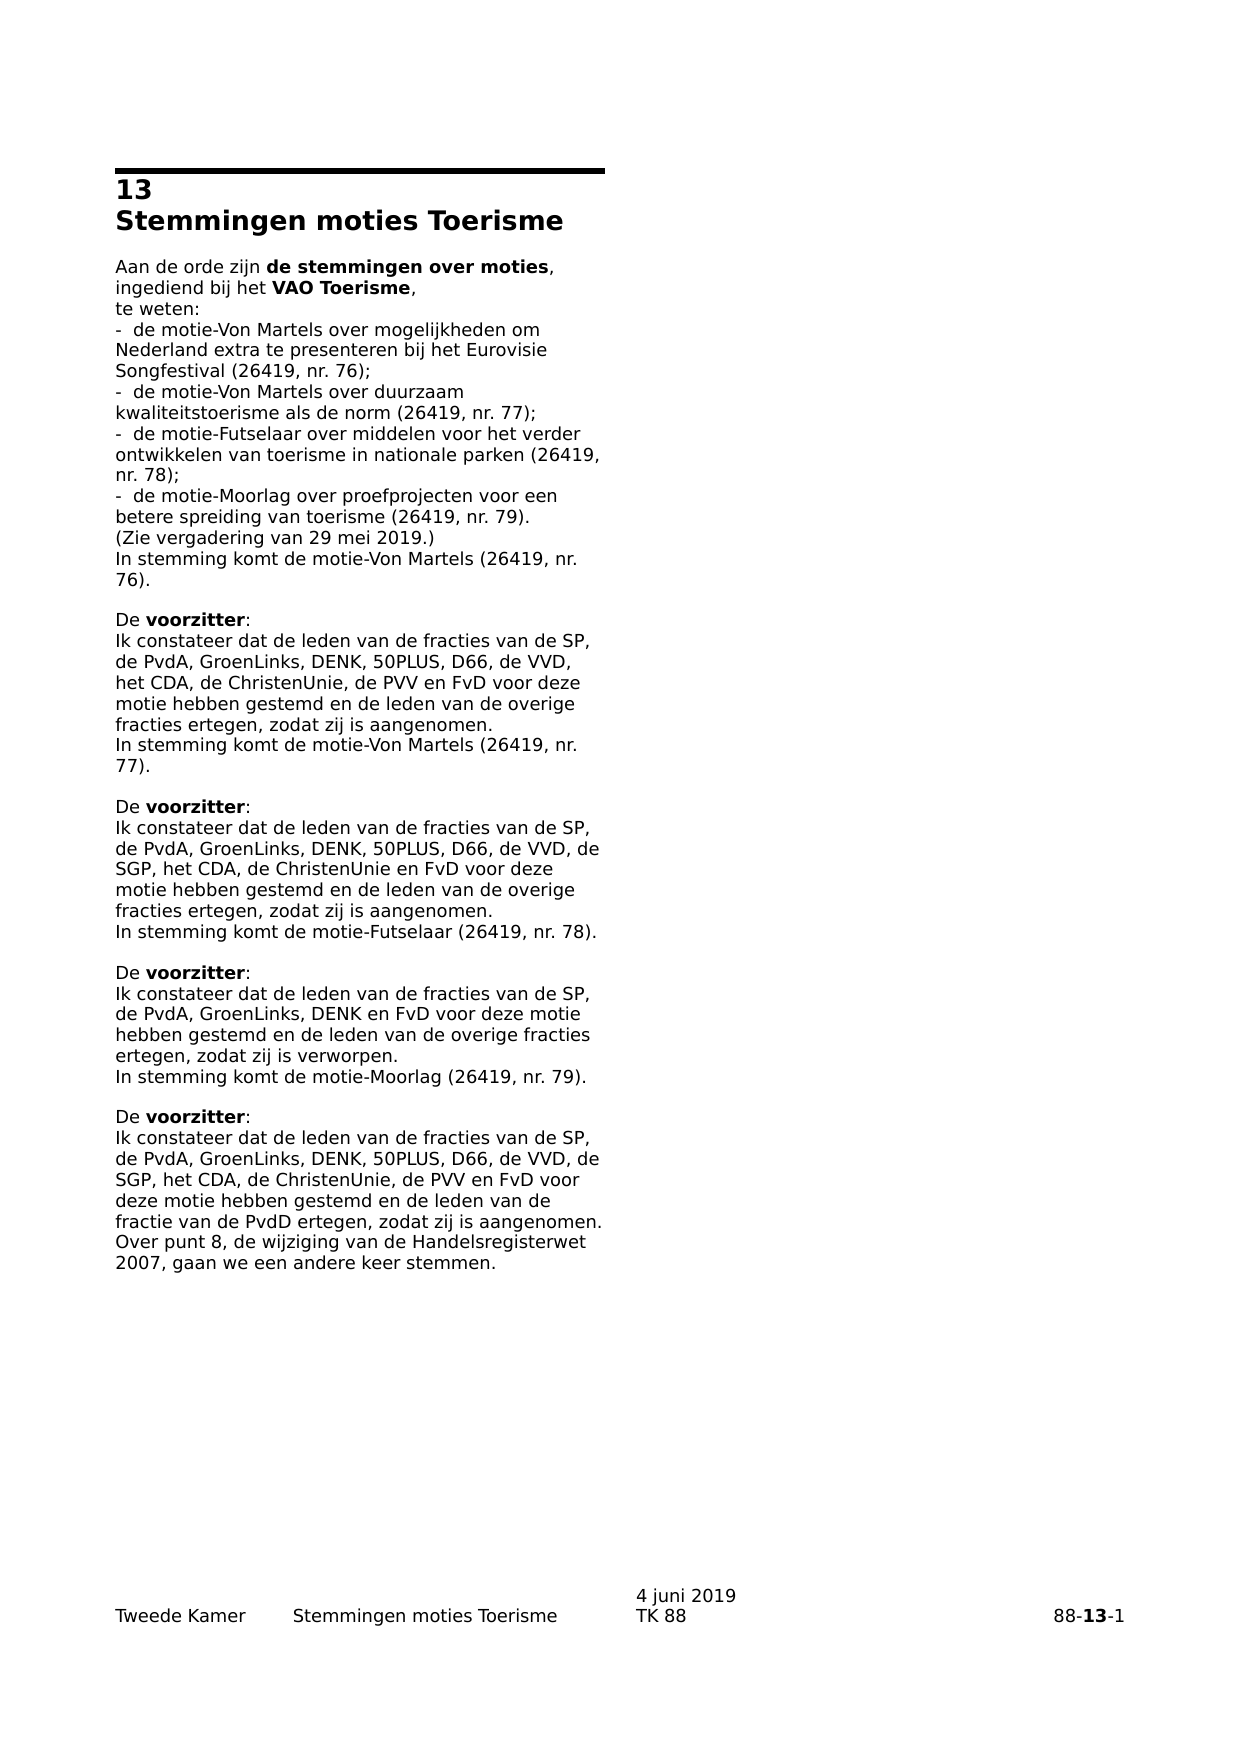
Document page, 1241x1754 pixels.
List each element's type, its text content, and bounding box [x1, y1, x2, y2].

text Aan de orde zijn de stemmingen over moties, ingediend bij het VAO Toerisme, [115, 257, 605, 298]
title 13 Stemmingen moties Toerisme [115, 174, 605, 237]
text De voorzitter: [115, 797, 605, 817]
list de motie-Futselaar over middelen voor het verder ontwikkelen van toerisme in nationale parken (26419, nr. 78); [115, 423, 605, 486]
text Ik constateer dat de leden van de fracties van de SP, de PvdA, GroenLinks, DENK, 50PLUS, D66, de VVD, de SGP, het CDA, de ChristenUnie, de PVV en FvD voor deze motie hebben gestemd en de leden van de fractie van de PvdD ertegen, zodat zij is aangenomen. [115, 1128, 605, 1232]
text De voorzitter: [115, 962, 605, 983]
text In stemming komt de motie-Von Martels (26419, nr. 77). [115, 735, 605, 777]
text Ik constateer dat de leden van de fracties van de SP, de PvdA, GroenLinks, DENK en FvD voor deze motie hebben gestemd en de leden van de overige fracties ertegen, zodat zij is verworpen. [115, 983, 605, 1067]
text Over punt 8, de wijziging van de Handelsregisterwet 2007, gaan we een andere keer stemmen. [115, 1232, 605, 1274]
list de motie-Moorlag over proefprojecten voor een betere spreiding van toerisme (26419, nr. 79). [115, 486, 605, 528]
text In stemming komt de motie-Moorlag (26419, nr. 79). [115, 1067, 605, 1087]
text De voorzitter: [115, 1107, 605, 1128]
text (Zie vergadering van 29 mei 2019.) [115, 528, 605, 548]
list de motie-Von Martels over duurzaam kwaliteitstoerisme als de norm (26419, nr. 77); [115, 382, 605, 423]
text Ik constateer dat de leden van de fracties van de SP, de PvdA, GroenLinks, DENK, 50PLUS, D66, de VVD, de SGP, het CDA, de ChristenUnie en FvD voor deze motie hebben gestemd en de leden van de overige fracties ertegen, zodat zij is aangenomen. [115, 817, 605, 922]
text te weten: [115, 298, 605, 319]
text In stemming komt de motie-Von Martels (26419, nr. 76). [115, 548, 605, 590]
text De voorzitter: [115, 610, 605, 631]
text Ik constateer dat de leden van de fracties van de SP, de PvdA, GroenLinks, DENK, 50PLUS, D66, de VVD, het CDA, de ChristenUnie, de PVV en FvD voor deze motie hebben gestemd en de leden van de overige fracties ertegen, zodat zij is aangenomen. [115, 631, 605, 735]
text In stemming komt de motie-Futselaar (26419, nr. 78). [115, 922, 605, 942]
list de motie-Von Martels over mogelijkheden om Nederland extra te presenteren bij het Eurovisie Songfestival (26419, nr. 76); [115, 319, 605, 382]
